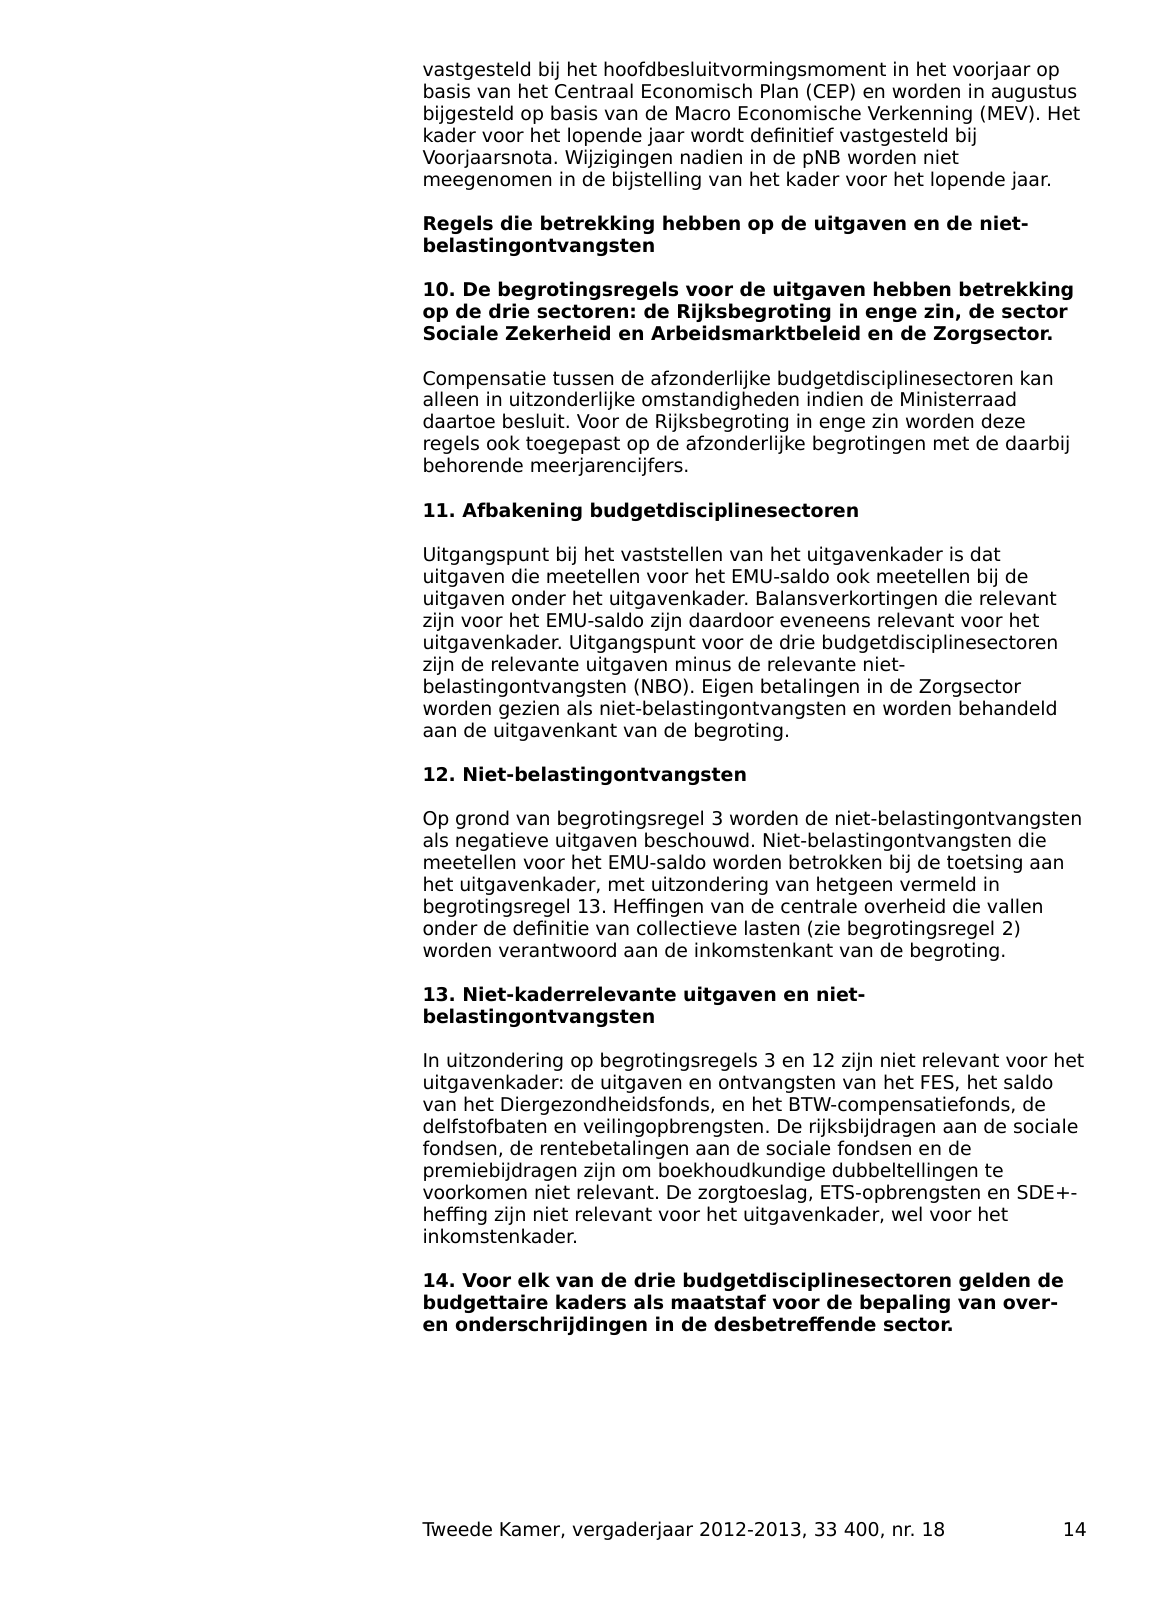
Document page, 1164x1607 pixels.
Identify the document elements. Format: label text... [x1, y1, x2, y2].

subtitle 13. Niet-kaderrelevante uitgaven en niet-belastingontvangsten [422, 984, 1087, 1028]
text Op grond van begrotingsregel 3 worden de niet-belastingontvangsten als negatieve uitgaven beschouwd. Niet-belastingontvangsten die meetellen voor het EMU-saldo worden betrokken bij de toetsing aan het uitgavenkader, met uitzondering van hetgeen vermeld in begrotingsregel 13. Heffingen van de centrale overheid die vallen onder de definitie van collectieve lasten (zie begrotingsregel 2) worden verantwoord aan de inkomstenkant van de begroting. [422, 808, 1087, 962]
text Compensatie tussen de afzonderlijke budgetdisciplinesectoren kan alleen in uitzonderlijke omstandigheden indien de Ministerraad daartoe besluit. Voor de Rijksbegroting in enge zin worden deze regels ook toegepast op de afzonderlijke begrotingen met de daarbij behorende meerjarencijfers. [422, 367, 1087, 477]
subtitle 11. Afbakening budgetdisciplinesectoren [422, 499, 1087, 521]
subtitle 12. Niet-belastingontvangsten [422, 764, 1087, 786]
subtitle Regels die betrekking hebben op de uitgaven en de niet-belastingontvangsten [422, 213, 1087, 257]
text In uitzondering op begrotingsregels 3 en 12 zijn niet relevant voor het uitgavenkader: de uitgaven en ontvangsten van het FES, het saldo van het Diergezondheidsfonds, en het BTW-compensatiefonds, de delfstofbaten en veilingopbrengsten. De rijksbijdragen aan de sociale fondsen, de rentebetalingen aan de sociale fondsen en de premiebijdragen zijn om boekhoudkundige dubbeltellingen te voorkomen niet relevant. De zorgtoeslag, ETS-opbrengsten en SDE+-heffing zijn niet relevant voor het uitgavenkader, wel voor het inkomstenkader. [422, 1050, 1087, 1248]
text vastgesteld bij het hoofdbesluitvormingsmoment in het voorjaar op basis van het Centraal Economisch Plan (CEP) en worden in augustus bijgesteld op basis van de Macro Economische Verkenning (MEV). Het kader voor het lopende jaar wordt definitief vastgesteld bij Voorjaarsnota. Wijzigingen nadien in de pNB worden niet meegenomen in de bijstelling van het kader voor het lopende jaar. [422, 59, 1087, 191]
subtitle 14. Voor elk van de drie budgetdisciplinesectoren gelden de budgettaire kaders als maatstaf voor de bepaling van over- en onderschrijdingen in de desbetreffende sector. [422, 1270, 1087, 1336]
subtitle 10. De begrotingsregels voor de uitgaven hebben betrekking op de drie sectoren: de Rijksbegroting in enge zin, de sector Sociale Zekerheid en Arbeidsmarktbeleid en de Zorgsector. [422, 279, 1087, 345]
text Uitgangspunt bij het vaststellen van het uitgavenkader is dat uitgaven die meetellen voor het EMU-saldo ook meetellen bij de uitgaven onder het uitgavenkader. Balansverkortingen die relevant zijn voor het EMU-saldo zijn daardoor eveneens relevant voor het uitgavenkader. Uitgangspunt voor de drie budgetdisciplinesectoren zijn de relevante uitgaven minus de relevante niet-belastingontvangsten (NBO). Eigen betalingen in de Zorgsector worden gezien als niet-belastingontvangsten en worden behandeld aan de uitgavenkant van de begroting. [422, 544, 1087, 741]
